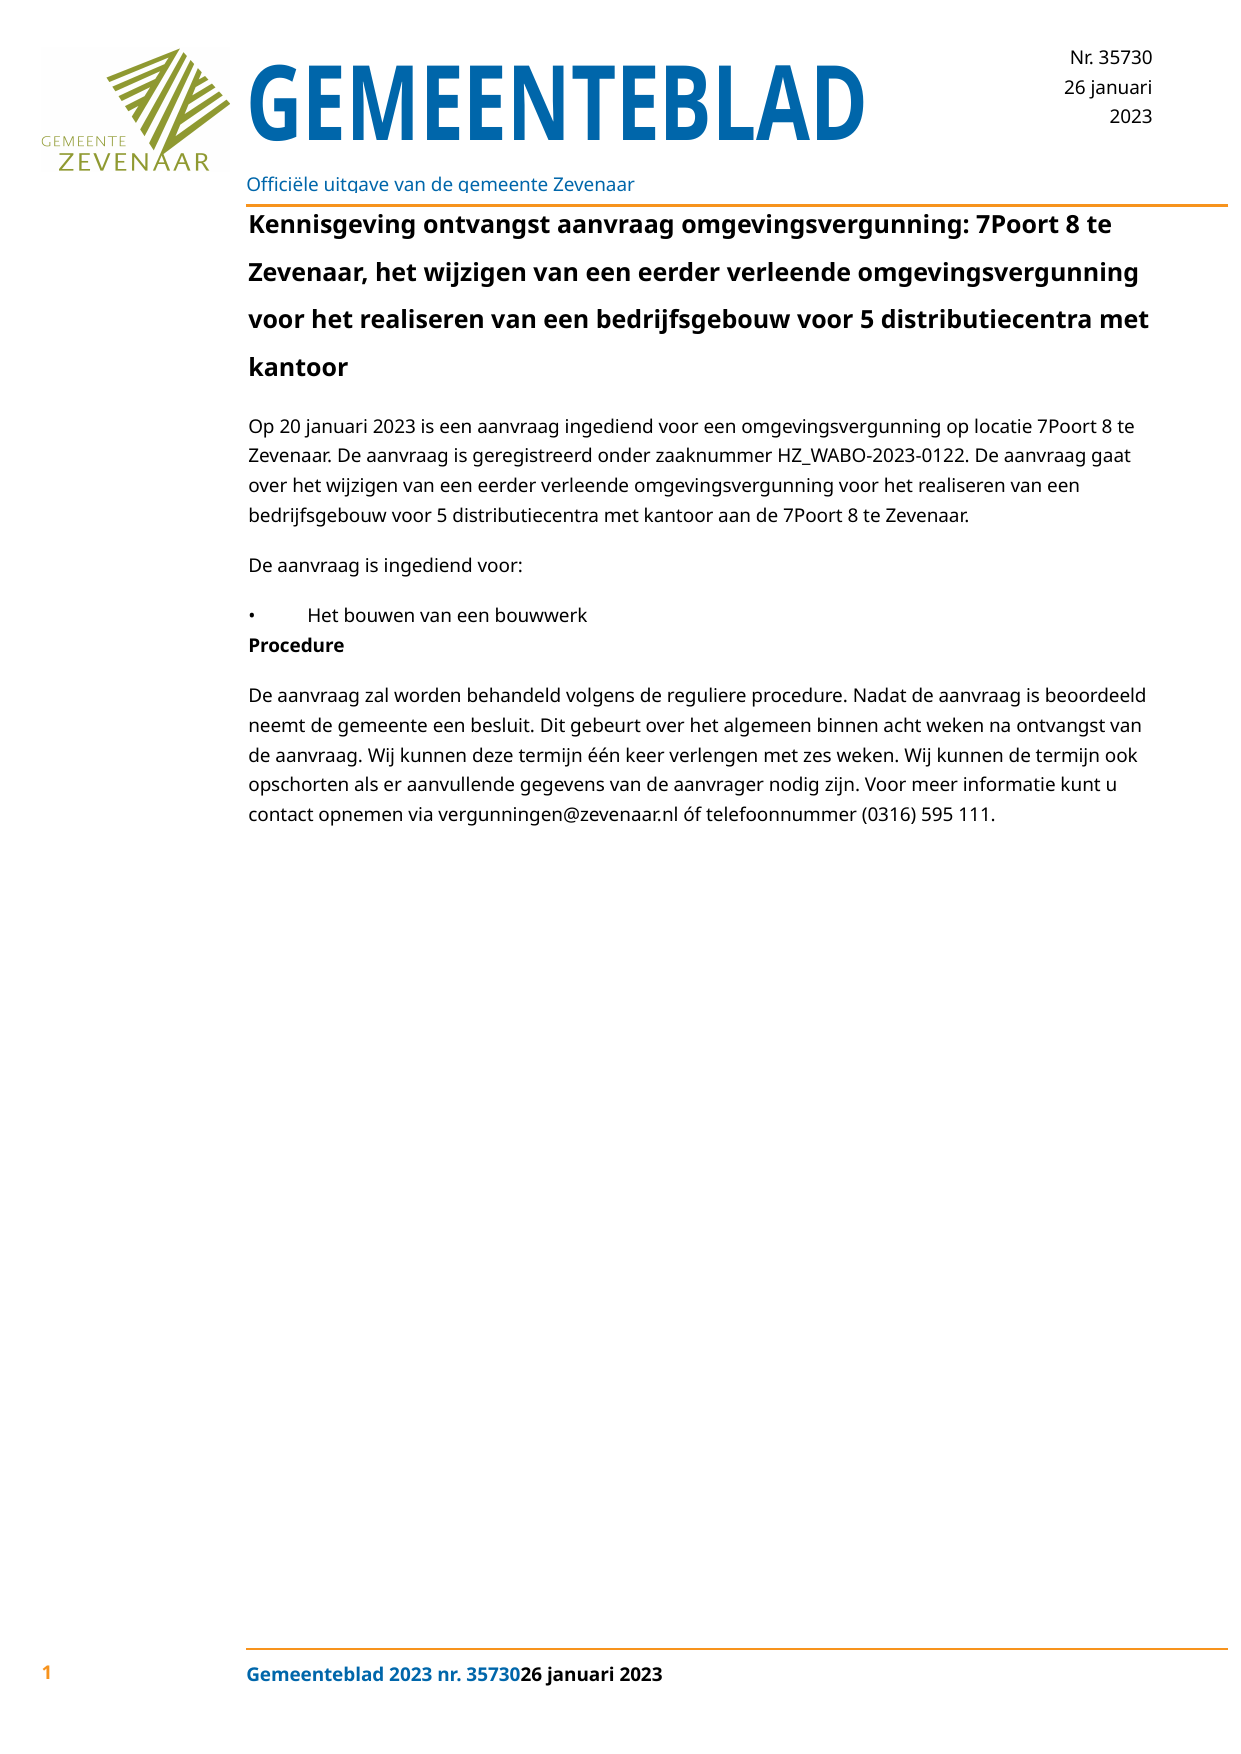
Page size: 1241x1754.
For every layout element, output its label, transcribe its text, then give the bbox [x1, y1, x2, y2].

text Op 20 januari 2023 is een aanvraag ingediend voor een omgevingsvergunning op locatie 7Poort 8 te Zevenaar. De aanvraag is geregistreerd onder zaaknummer HZ_WABO-2023-0122. De aanvraag gaat over het wijzigen van een eerder verleende omgevingsvergunning voor het realiseren van een bedrijfsgebouw voor 5 distributiecentra met kantoor aan de 7Poort 8 te Zevenaar. [248, 413, 1152, 528]
list Het bouwen van een bouwwerk [248, 603, 1152, 628]
text Kennisgeving ontvangst aanvraag omgevingsvergunning: 7Poort 8 te Zevenaar, het wijzigen van een eerder verleende omgevingsvergunning voor het realiseren van een bedrijfsgebouw voor 5 distributiecentra met kantoor [248, 207, 1152, 384]
text De aanvraag is ingediend voor: [248, 552, 1152, 578]
picture [41, 47, 231, 172]
text Procedure [248, 632, 1152, 658]
text De aanvraag zal worden behandeld volgens de reguliere procedure. Nadat de aanvraag is beoordeeld neemt de gemeente een besluit. Dit gebeurt over het algemeen binnen acht weken na ontvangst van de aanvraag. Wij kunnen deze termijn één keer verlengen met zes weken. Wij kunnen de termijn ook opschorten als er aanvullende gegevens van de aanvrager nodig zijn. Voor meer informatie kunt u contact opnemen via vergunningen@zevenaar.nl óf telefoonnummer (0316) 595 111. [248, 683, 1152, 827]
